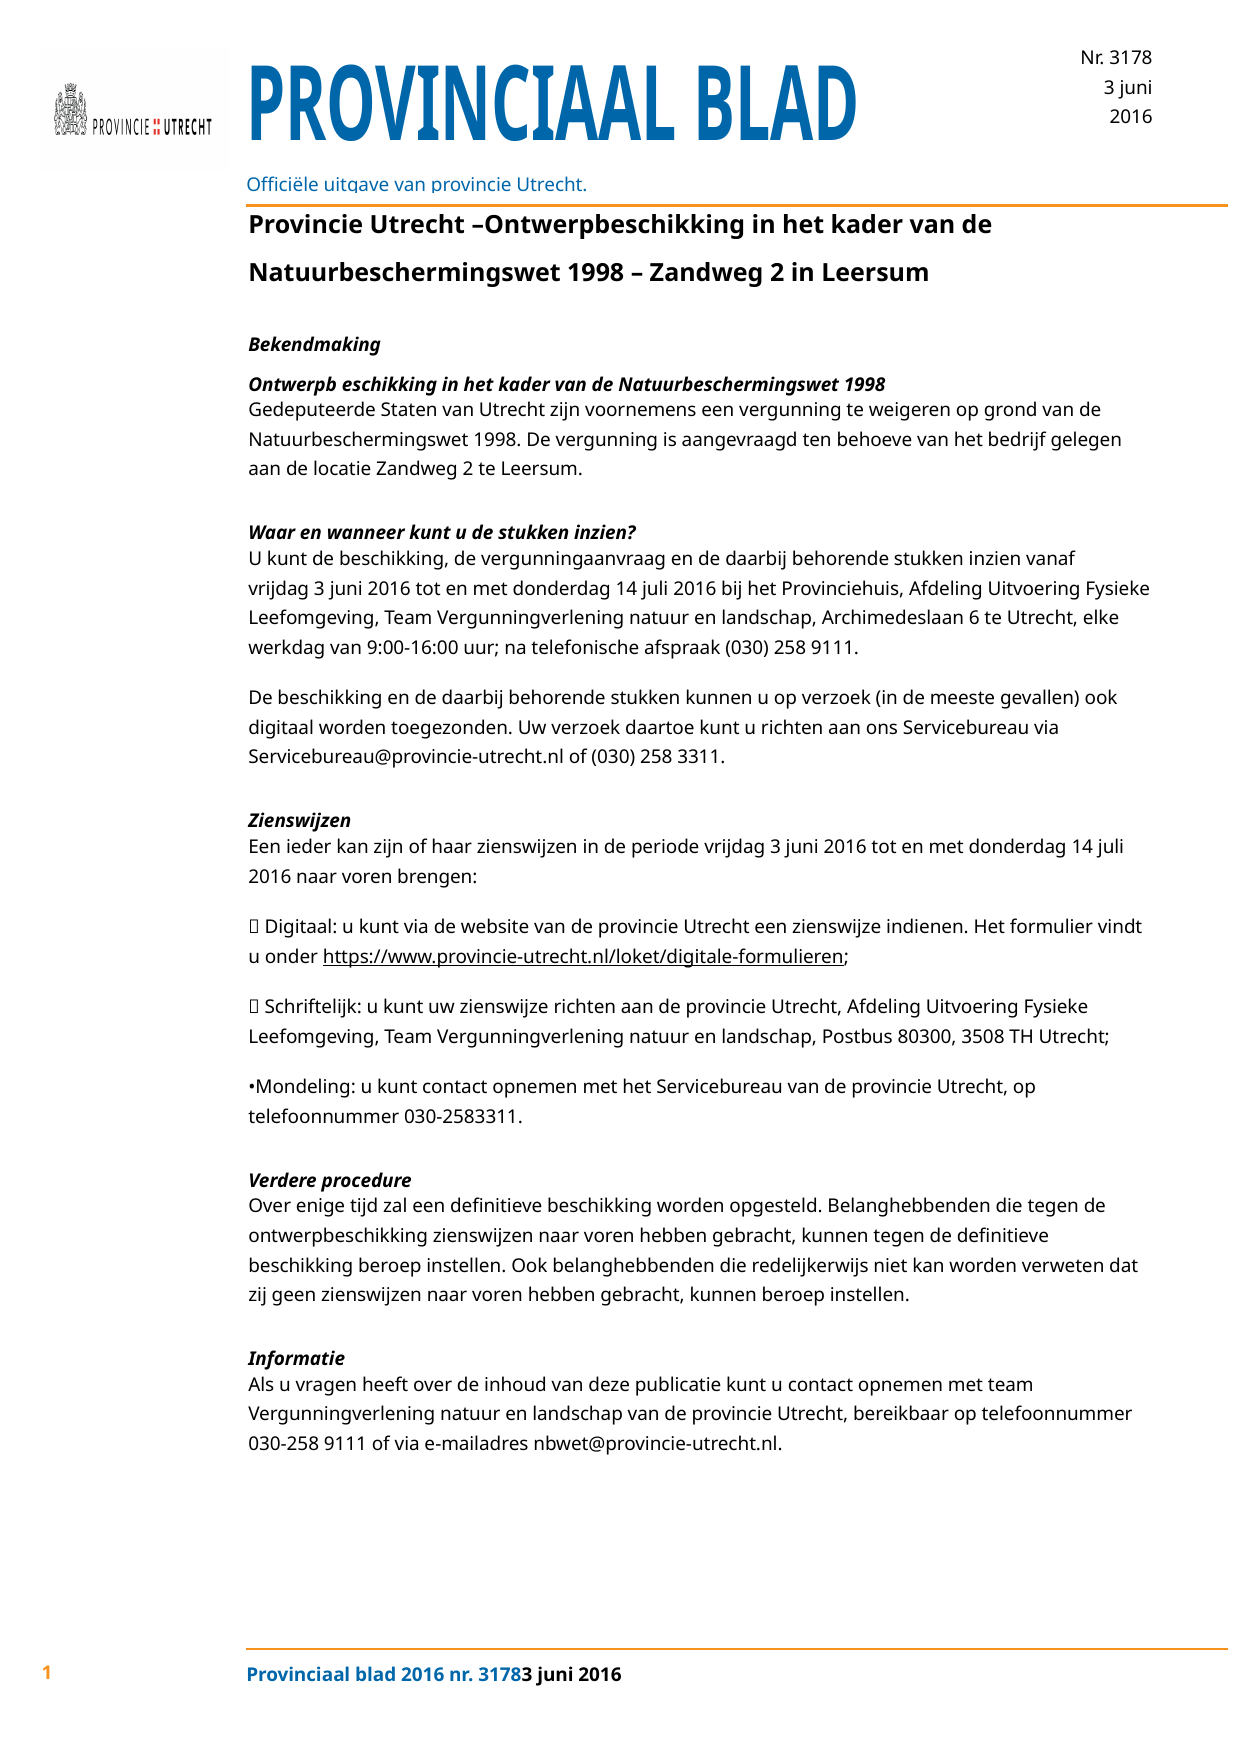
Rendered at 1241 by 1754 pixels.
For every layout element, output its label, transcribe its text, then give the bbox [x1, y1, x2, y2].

text Waar en wanneer kunt u de stukken inzien? [248, 519, 1152, 545]
text Ontwerpb eschikking in het kader van de Natuurbeschermingswet 1998 [248, 371, 1152, 396]
text Bekendmaking [248, 331, 1152, 357]
text Informatie [248, 1345, 1152, 1371]
text Een ieder kan zijn of haar zienswijzen in de periode vrijdag 3 juni 2016 tot en met donderdag 14 juli 2016 naar voren brengen: [248, 833, 1152, 889]
text Over enige tijd zal een definitieve beschikking worden opgesteld. Belanghebbenden die tegen de ontwerpbeschikking zienswijzen naar voren hebben gebracht, kunnen tegen de definitieve beschikking beroep instellen. Ook belanghebbenden die redelijkerwijs niet kan worden verweten dat zij geen zienswijzen naar voren hebben gebracht, kunnen beroep instellen. [248, 1193, 1152, 1307]
picture [41, 47, 231, 172]
text Provincie Utrecht –Ontwerpbeschikking in het kader van de Natuurbeschermingswet 1998 – Zandweg 2 in Leersum [248, 207, 1152, 288]
text U kunt de beschikking, de vergunningaanvraag en de daarbij behorende stukken inzien vanaf vrijdag 3 juni 2016 tot en met donderdag 14 juli 2016 bij het Provinciehuis, Afdeling Uitvoering Fysieke Leefomgeving, Team Vergunningverlening natuur en landschap, Archimedeslaan 6 te Utrecht, elke werkdag van 9:00-16:00 uur; na telefonische afspraak (030) 258 9111. [248, 545, 1152, 660]
text Gedeputeerde Staten van Utrecht zijn voornemens een vergunning te weigeren op grond van de Natuurbeschermingswet 1998. De vergunning is aangevraagd ten behoeve van het bedrijf gelegen aan de locatie Zandweg 2 te Leersum. [248, 396, 1152, 481]
text Verdere procedure [248, 1167, 1152, 1193]
text Zienswijzen [248, 808, 1152, 833]
text  Schriftelijk: u kunt uw zienswijze richten aan de provincie Utrecht, Afdeling Uitvoering Fysieke Leefomgeving, Team Vergunningverlening natuur en landschap, Postbus 80300, 3508 TH Utrecht; [248, 993, 1152, 1049]
text De beschikking en de daarbij behorende stukken kunnen u op verzoek (in de meeste gevallen) ook digitaal worden toegezonden. Uw verzoek daartoe kunt u richten aan ons Servicebureau via Servicebureau@provincie-utrecht.nl of (030) 258 3311. [248, 684, 1152, 769]
text  Digitaal: u kunt via de website van de provincie Utrecht een zienswijze indienen. Het formulier vindt u onder https://www.provincie-utrecht.nl/loket/digitale-formulieren; [248, 913, 1152, 969]
text •Mondeling: u kunt contact opnemen met het Servicebureau van de provincie Utrecht, op telefoonnummer 030-2583311. [248, 1073, 1152, 1129]
text Als u vragen heeft over de inhoud van deze publicatie kunt u contact opnemen met team Vergunningverlening natuur en landschap van de provincie Utrecht, bereikbaar op telefoonnummer 030-258 9111 of via e-mailadres nbwet@provincie-utrecht.nl. [248, 1371, 1152, 1456]
